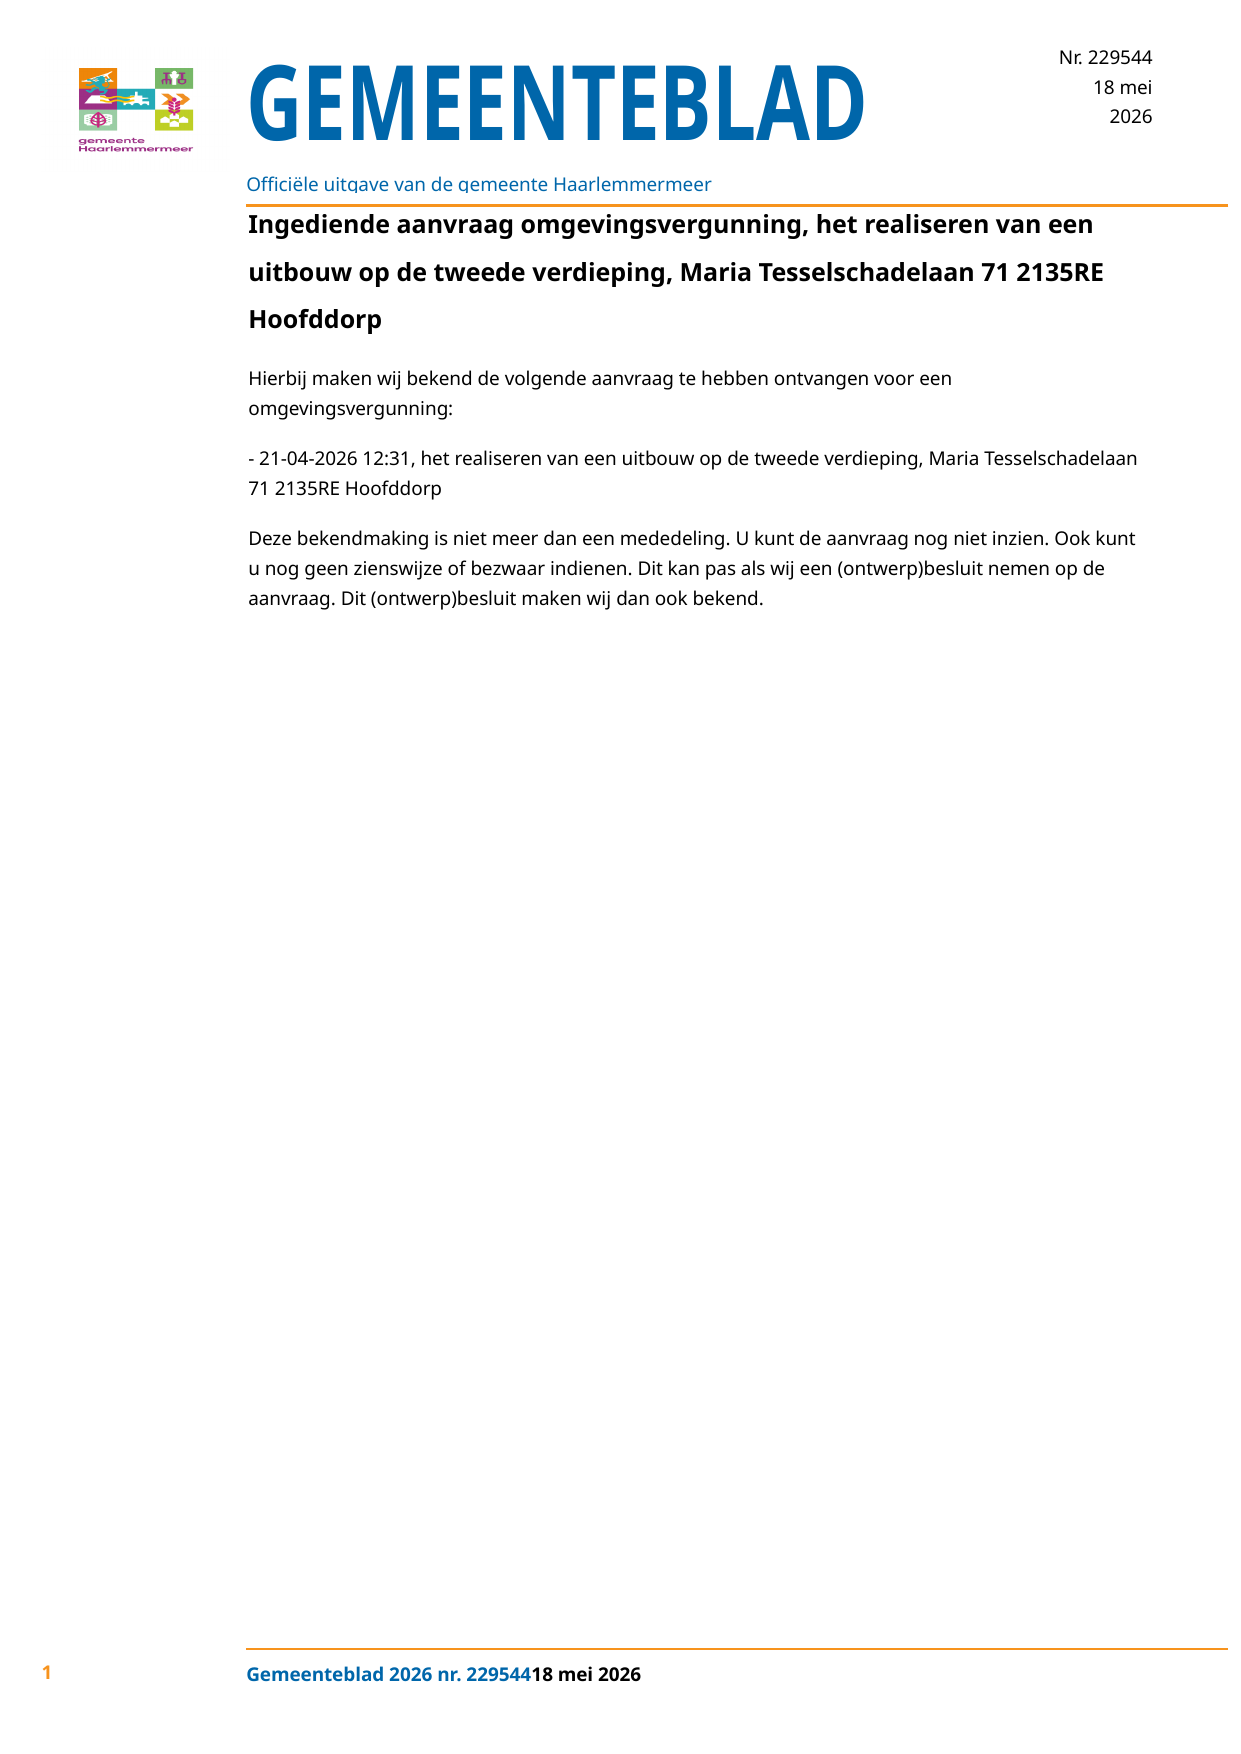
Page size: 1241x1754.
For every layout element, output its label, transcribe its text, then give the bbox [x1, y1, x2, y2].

text - 21-04-2026 12:31, het realiseren van een uitbouw op de tweede verdieping, Maria Tesselschadelaan 71 2135RE Hoofddorp [248, 446, 1152, 501]
picture [41, 47, 231, 172]
text Ingediende aanvraag omgevingsvergunning, het realiseren van een uitbouw op de tweede verdieping, Maria Tesselschadelaan 71 2135RE Hoofddorp [248, 207, 1152, 336]
text Hierbij maken wij bekend de volgende aanvraag te hebben ontvangen voor een omgevingsvergunning: [248, 366, 1152, 421]
text Deze bekendmaking is niet meer dan een mededeling. U kunt de aanvraag nog niet inzien. Ook kunt u nog geen zienswijze of bezwaar indienen. Dit kan pas als wij een (ontwerp)besluit nemen op de aanvraag. Dit (ontwerp)besluit maken wij dan ook bekend. [248, 526, 1152, 610]
